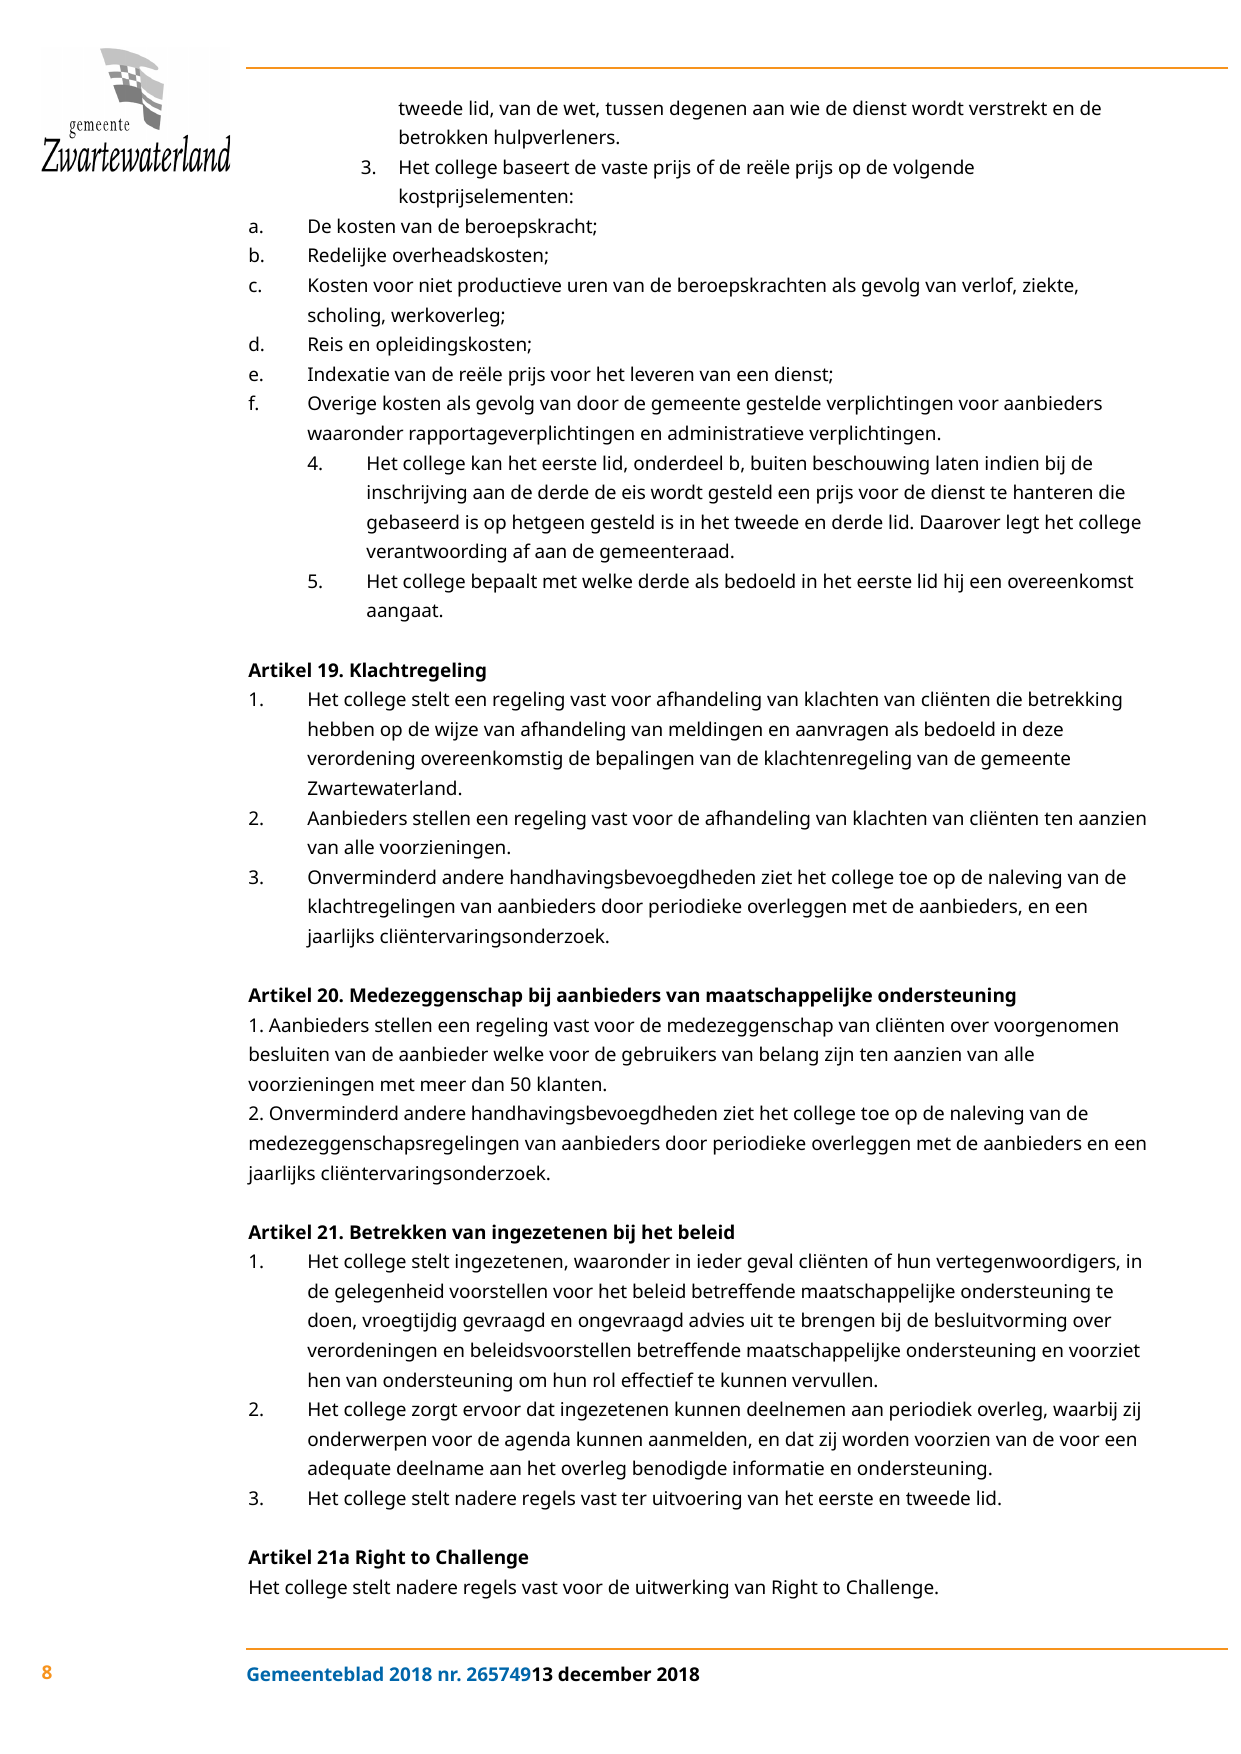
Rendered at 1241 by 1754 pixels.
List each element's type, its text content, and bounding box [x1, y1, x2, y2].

list tweede lid, van de wet, tussen degenen aan wie de dienst wordt verstrekt en de betrokken hulpverleners. [361, 95, 1152, 150]
list Het college kan het eerste lid, onderdeel b, buiten beschouwing laten indien bij de inschrijving aan de derde de eis wordt gesteld een prijs voor de dienst te hanteren die gebaseerd is op hetgeen gesteld is in het tweede en derde lid. Daarover legt het college verantwoording af aan de gemeenteraad. [307, 450, 1152, 564]
text Het college stelt nadere regels vast voor de uitwerking van Right to Challenge. [248, 1574, 1152, 1600]
list Onverminderd andere handhavingsbevoegdheden ziet het college toe op de naleving van de klachtregelingen van aanbieders door periodieke overleggen met de aanbieders, en een jaarlijks cliëntervaringsonderzoek. [248, 864, 1152, 949]
text Artikel 21a Right to Challenge [248, 1544, 1152, 1570]
list Het college zorgt ervoor dat ingezetenen kunnen deelnemen aan periodiek overleg, waarbij zij onderwerpen voor de agenda kunnen aanmelden, en dat zij worden voorzien van de voor een adequate deelname aan het overleg benodigde informatie en ondersteuning. [248, 1396, 1152, 1481]
text Artikel 21. Betrekken van ingezetenen bij het beleid [248, 1219, 1152, 1245]
text 2. Onverminderd andere handhavingsbevoegdheden ziet het college toe op de naleving van de medezeggenschapsregelingen van aanbieders door periodieke overleggen met de aanbieders en een jaarlijks cliëntervaringsonderzoek. [248, 1101, 1152, 1186]
text Artikel 19. Klachtregeling [248, 657, 1152, 683]
list Het college stelt een regeling vast voor afhandeling van klachten van cliënten die betrekking hebben op de wijze van afhandeling van meldingen en aanvragen als bedoeld in deze verordening overeenkomstig de bepalingen van de klachtenregeling van de gemeente Zwartewaterland. [248, 686, 1152, 801]
list Het college bepaalt met welke derde als bedoeld in het eerste lid hij een overeenkomst aangaat. [307, 568, 1152, 623]
list Kosten voor niet productieve uren van de beroepskrachten als gevolg van verlof, ziekte, scholing, werkoverleg; [248, 272, 1152, 328]
list Het college baseert de vaste prijs of de reële prijs op de volgende kostprijselementen: [361, 154, 1152, 209]
list De kosten van de beroepskracht; [248, 213, 1152, 239]
list Aanbieders stellen een regeling vast voor de afhandeling van klachten van cliënten ten aanzien van alle voorzieningen. [248, 805, 1152, 860]
text 1. Aanbieders stellen een regeling vast voor de medezeggenschap van cliënten over voorgenomen besluiten van de aanbieder welke voor de gebruikers van belang zijn ten aanzien van alle voorzieningen met meer dan 50 klanten. [248, 1012, 1152, 1097]
picture [41, 47, 231, 172]
list Indexatie van de reële prijs voor het leveren van een dienst; [248, 361, 1152, 387]
list Redelijke overheadskosten; [248, 243, 1152, 268]
list Het college stelt nadere regels vast ter uitvoering van het eerste en tweede lid. [248, 1485, 1152, 1511]
list Overige kosten als gevolg van door de gemeente gestelde verplichtingen voor aanbieders waaronder rapportageverplichtingen en administratieve verplichtingen. [248, 391, 1152, 446]
list Reis en opleidingskosten; [248, 331, 1152, 357]
text Artikel 20. Medezeggenschap bij aanbieders van maatschappelijke ondersteuning [248, 982, 1152, 1008]
list Het college stelt ingezetenen, waaronder in ieder geval cliënten of hun vertegenwoordigers, in de gelegenheid voorstellen voor het beleid betreffende maatschappelijke ondersteuning te doen, vroegtijdig gevraagd en ongevraagd advies uit te brengen bij de besluitvorming over verordeningen en beleidsvoorstellen betreffende maatschappelijke ondersteuning en voorziet hen van ondersteuning om hun rol effectief te kunnen vervullen. [248, 1248, 1152, 1393]
